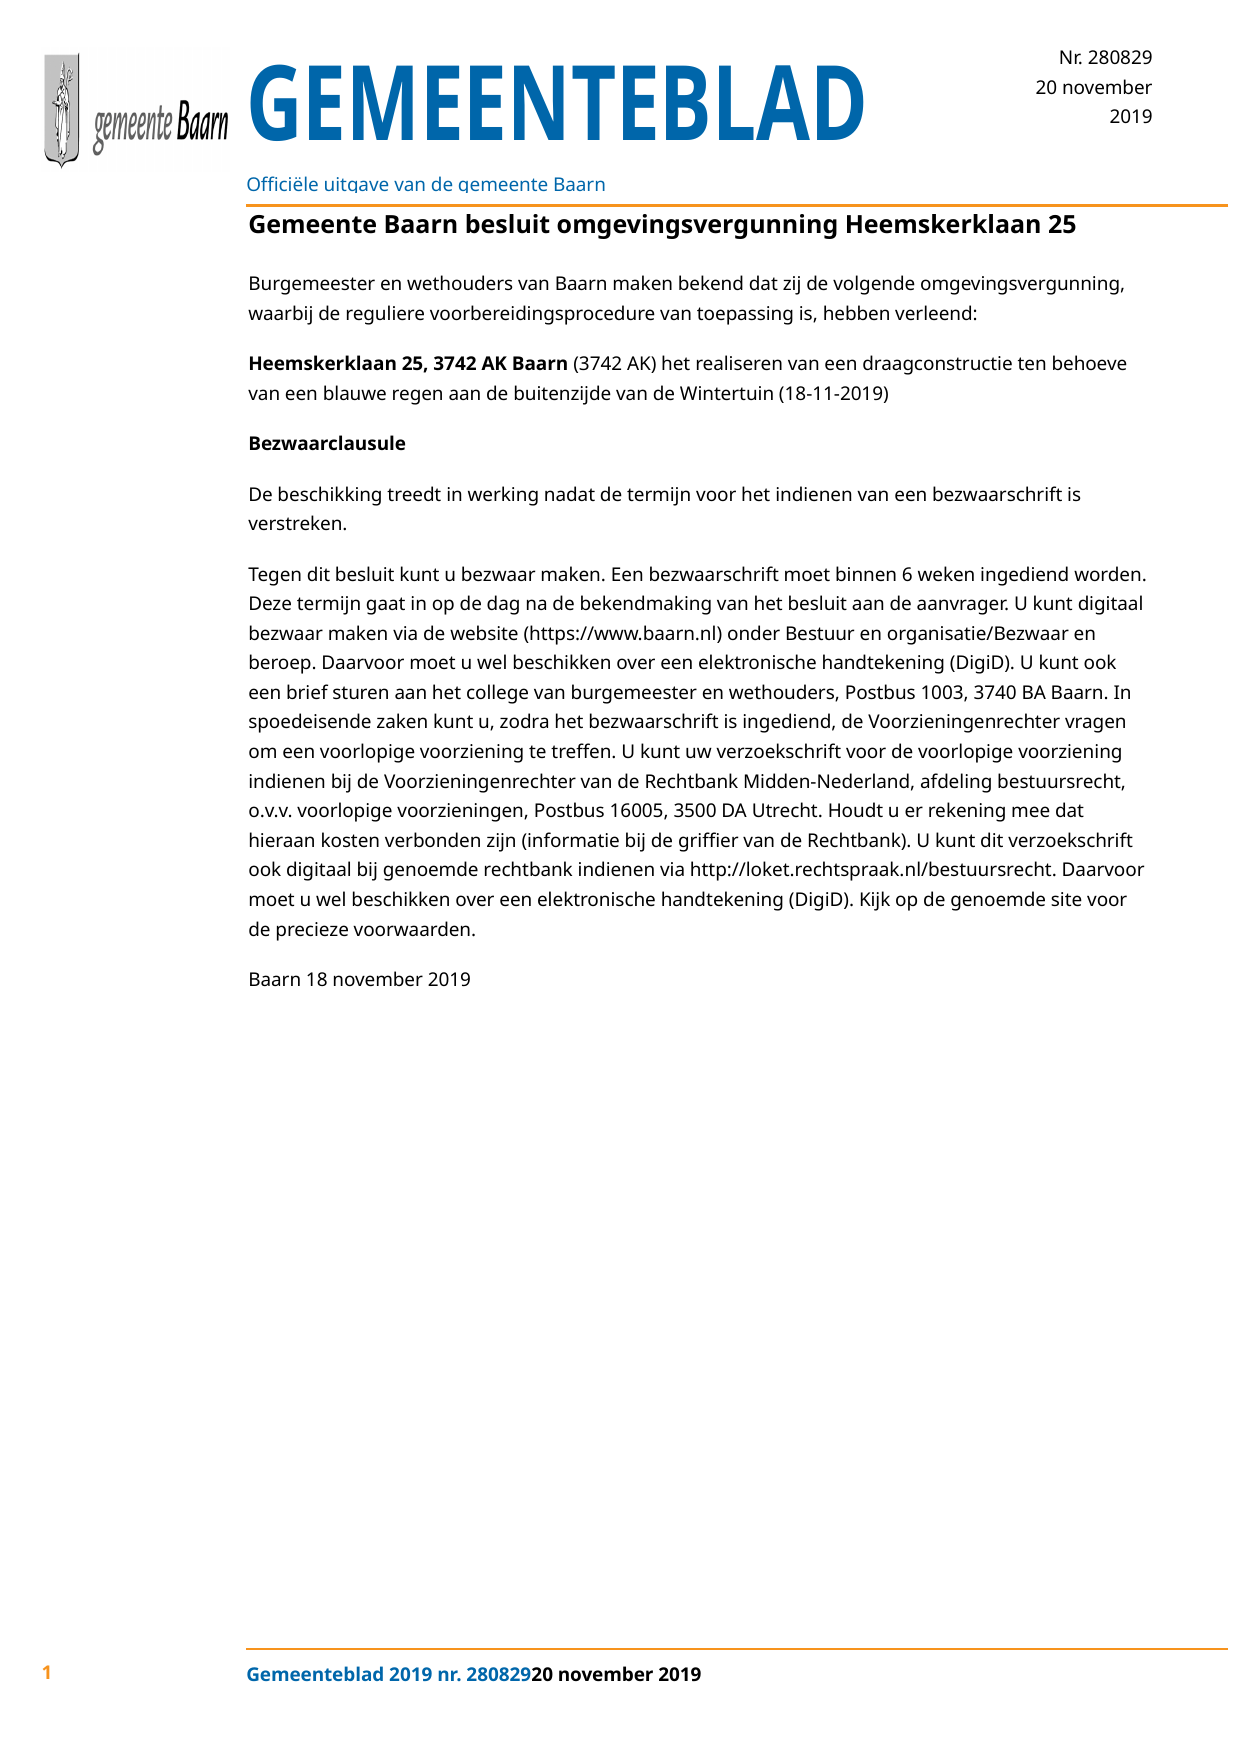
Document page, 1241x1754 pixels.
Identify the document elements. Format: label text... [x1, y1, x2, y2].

text Heemskerklaan 25, 3742 AK Baarn (3742 AK) het realiseren van een draagconstructie ten behoeve van een blauwe regen aan de buitenzijde van de Wintertuin (18-11-2019) [248, 350, 1152, 406]
text Bezwaarclausule [248, 430, 1152, 456]
picture [41, 47, 231, 172]
text Burgemeester en wethouders van Baarn maken bekend dat zij de volgende omgevingsvergunning, waarbij de reguliere voorbereidingsprocedure van toepassing is, hebben verleend: [248, 270, 1152, 326]
text Gemeente Baarn besluit omgevingsvergunning Heemskerklaan 25 [248, 207, 1152, 241]
text Baarn 18 november 2019 [248, 966, 1152, 992]
text De beschikking treedt in werking nadat de termijn voor het indienen van een bezwaarschrift is verstreken. [248, 481, 1152, 536]
text Tegen dit besluit kunt u bezwaar maken. Een bezwaarschrift moet binnen 6 weken ingediend worden. Deze termijn gaat in op de dag na de bekendmaking van het besluit aan de aanvrager. U kunt digitaal bezwaar maken via de website (https://www.baarn.nl) onder Bestuur en organisatie/Bezwaar en beroep. Daarvoor moet u wel beschikken over een elektronische handtekening (DigiD). U kunt ook een brief sturen aan het college van burgemeester en wethouders, Postbus 1003, 3740 BA Baarn. In spoedeisende zaken kunt u, zodra het bezwaarschrift is ingediend, de Voorzieningenrechter vragen om een voorlopige voorziening te treffen. U kunt uw verzoekschrift voor de voorlopige voorziening indienen bij de Voorzieningenrechter van de Rechtbank Midden-Nederland, afdeling bestuursrecht, o.v.v. voorlopige voorzieningen, Postbus 16005, 3500 DA Utrecht. Houdt u er rekening mee dat hieraan kosten verbonden zijn (informatie bij de griffier van de Rechtbank). U kunt dit verzoekschrift ook digitaal bij genoemde rechtbank indienen via http://loket.rechtspraak.nl/bestuursrecht. Daarvoor moet u wel beschikken over een elektronische handtekening (DigiD). Kijk op de genoemde site voor de precieze voorwaarden. [248, 561, 1152, 941]
